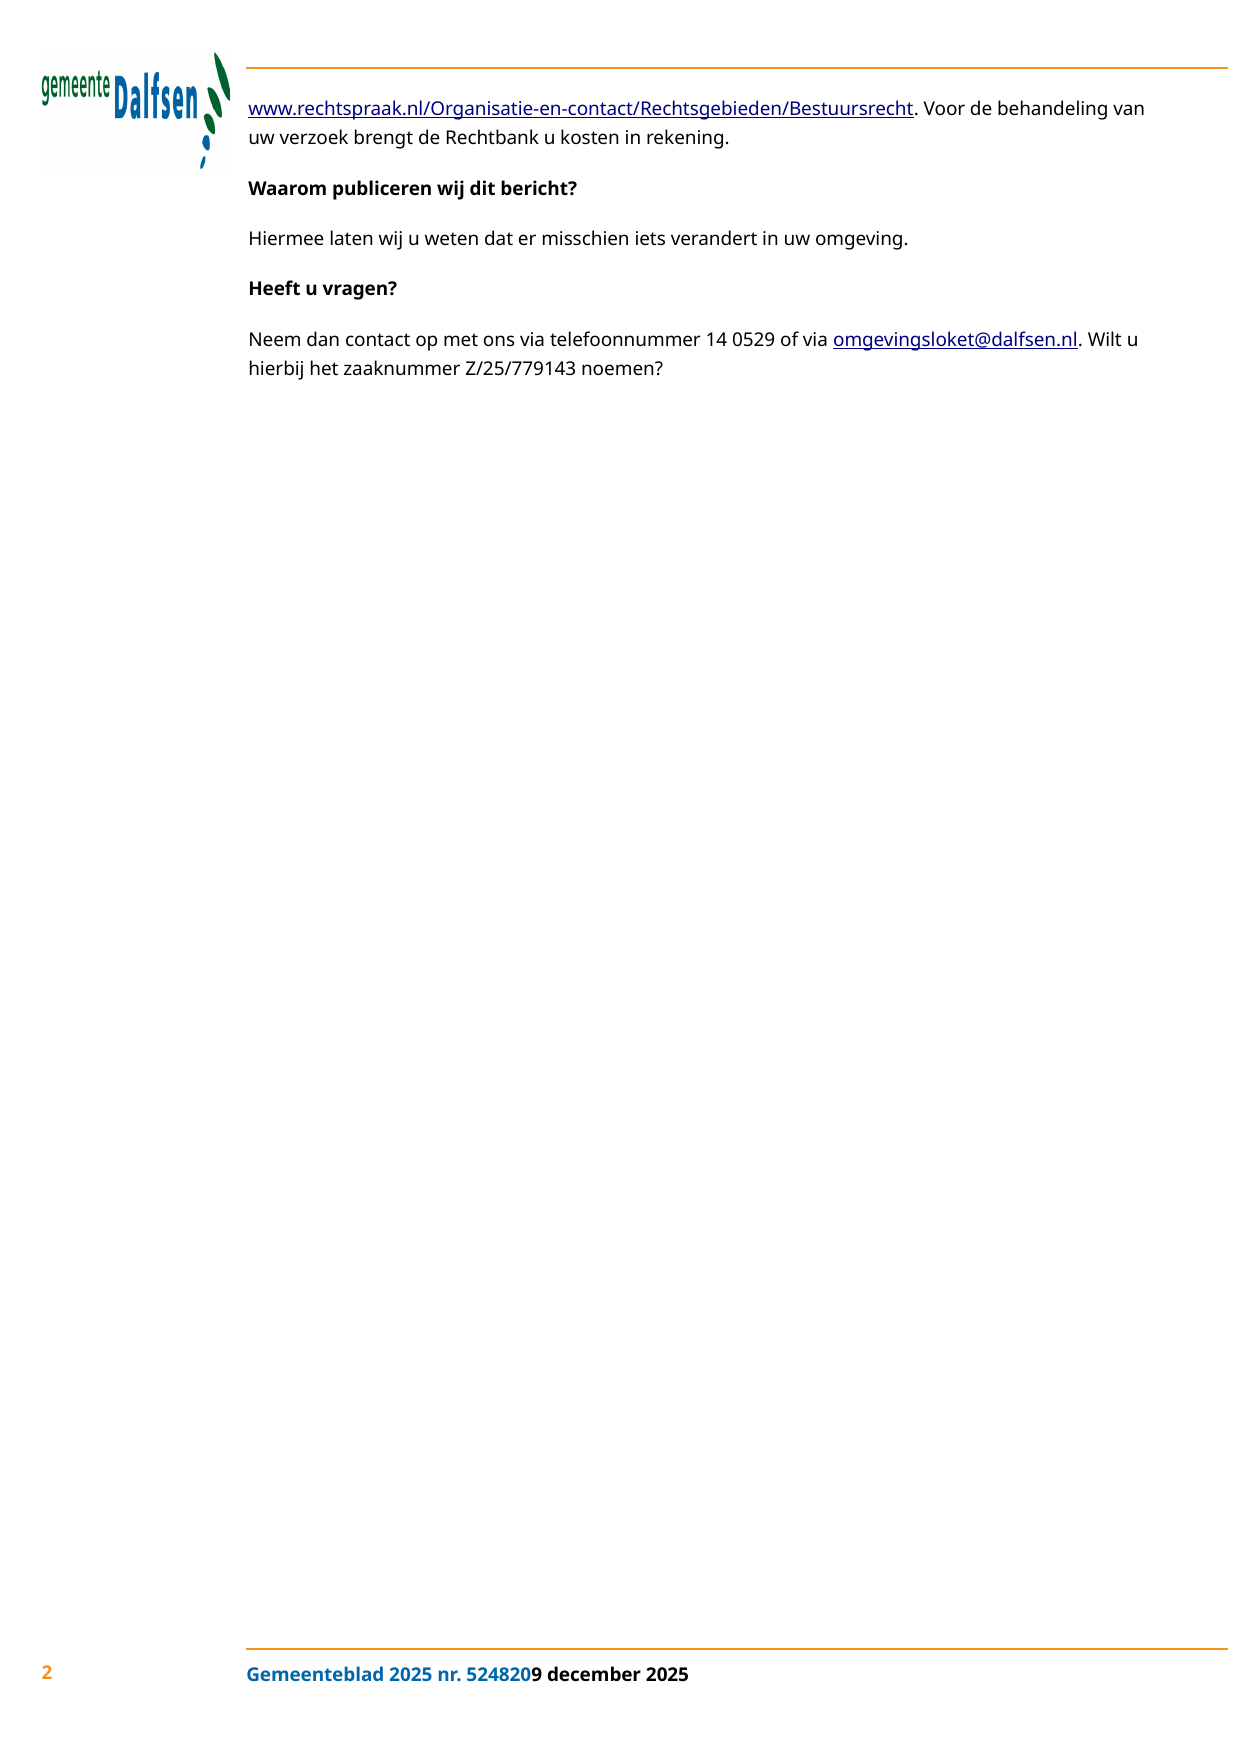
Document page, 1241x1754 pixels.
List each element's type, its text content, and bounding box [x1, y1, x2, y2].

text Neem dan contact op met ons via telefoonnummer 14 0529 of via omgevingsloket@dalfsen.nl. Wilt u hierbij het zaaknummer Z/25/779143 noemen? [248, 326, 1152, 381]
text Heeft u vragen? [248, 276, 1152, 301]
text Hiermee laten wij u weten dat er misschien iets verandert in uw omgeving. [248, 225, 1152, 251]
picture [41, 47, 231, 172]
text Waarom publiceren wij dit bericht? [248, 175, 1152, 201]
text www.rechtspraak.nl/Organisatie-en-contact/Rechtsgebieden/Bestuursrecht. Voor de behandeling van uw verzoek brengt de Rechtbank u kosten in rekening. [248, 95, 1152, 150]
